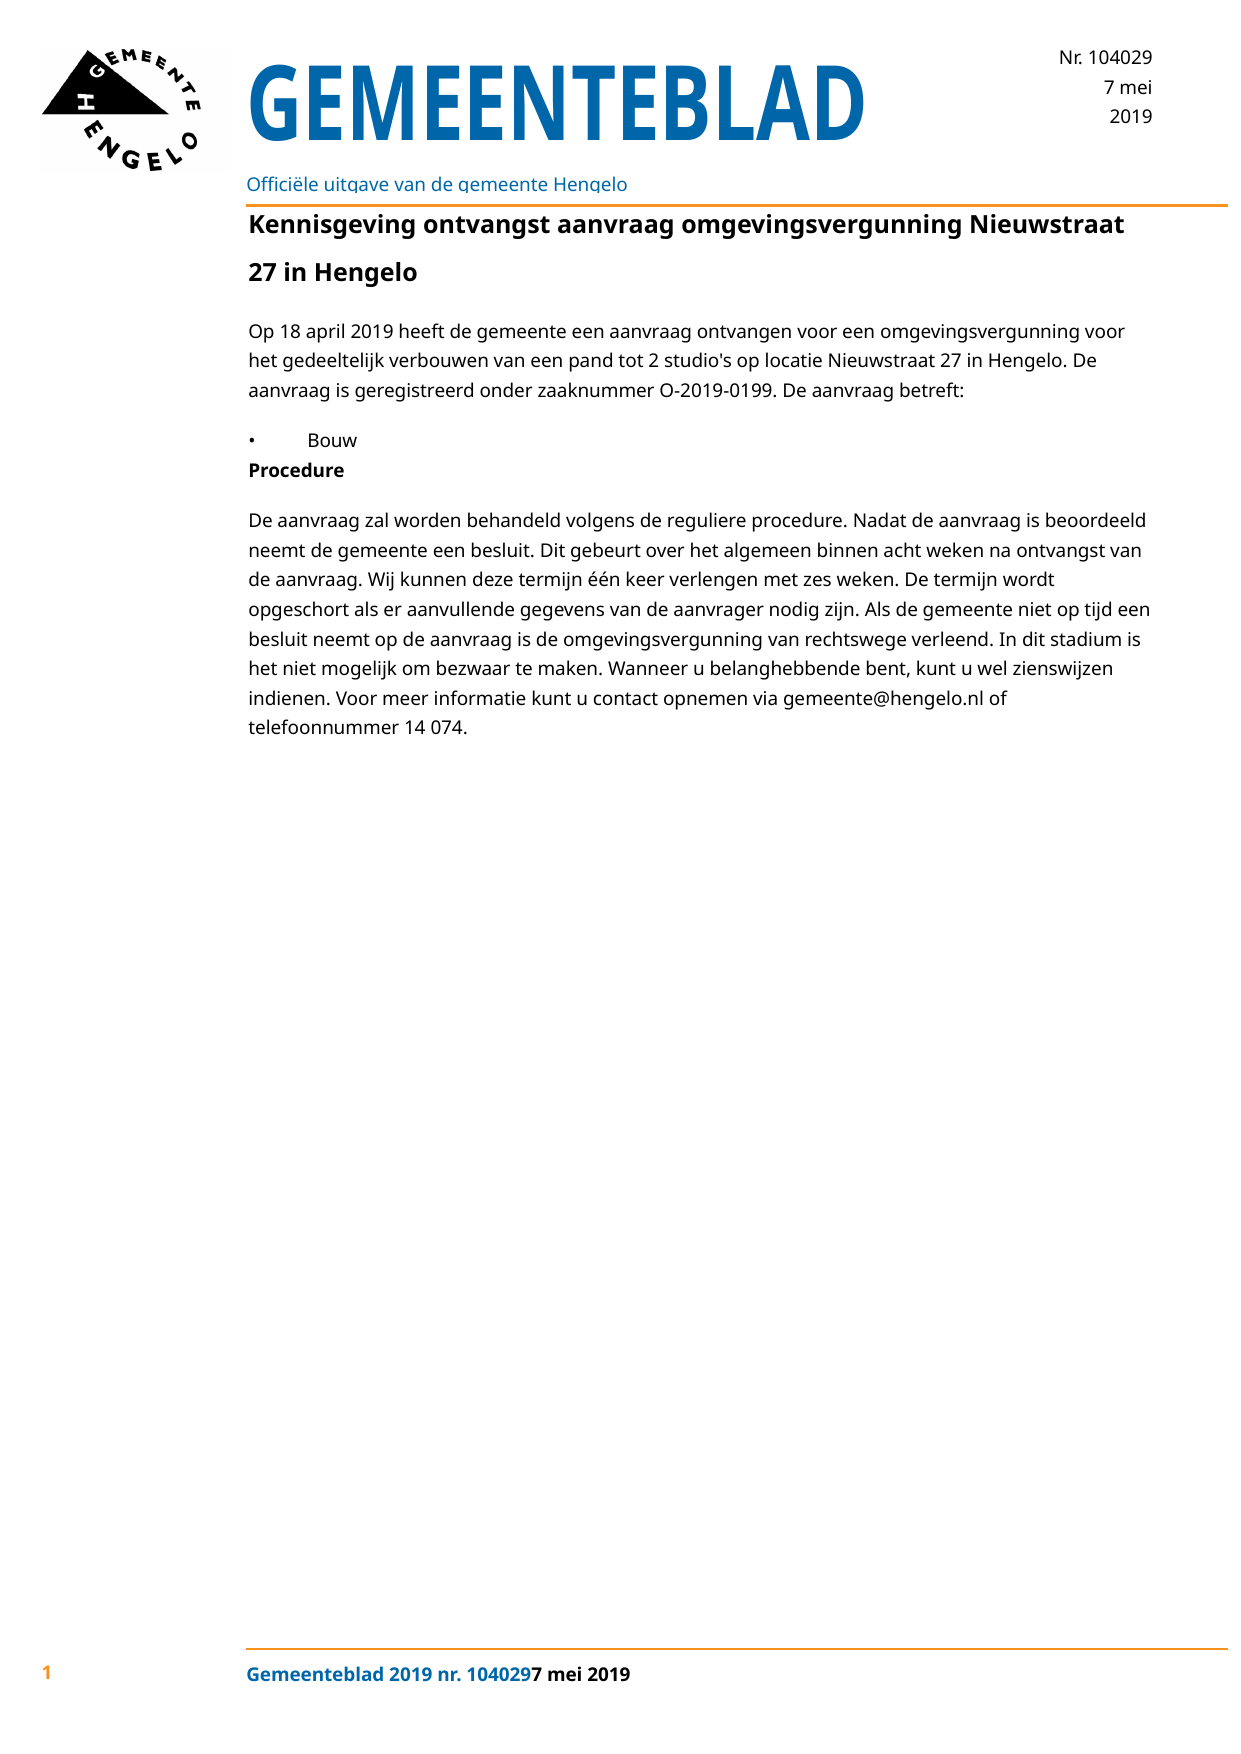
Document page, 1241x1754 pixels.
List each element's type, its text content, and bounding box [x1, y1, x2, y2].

list Bouw [248, 427, 1152, 453]
text Op 18 april 2019 heeft de gemeente een aanvraag ontvangen voor een omgevingsvergunning voor het gedeeltelijk verbouwen van een pand tot 2 studio's op locatie Nieuwstraat 27 in Hengelo. De aanvraag is geregistreerd onder zaaknummer O-2019-0199. De aanvraag betreft: [248, 318, 1152, 403]
text Kennisgeving ontvangst aanvraag omgevingsvergunning Nieuwstraat 27 in Hengelo [248, 207, 1152, 288]
text De aanvraag zal worden behandeld volgens de reguliere procedure. Nadat de aanvraag is beoordeeld neemt de gemeente een besluit. Dit gebeurt over het algemeen binnen acht weken na ontvangst van de aanvraag. Wij kunnen deze termijn één keer verlengen met zes weken. De termijn wordt opgeschort als er aanvullende gegevens van de aanvrager nodig zijn. Als de gemeente niet op tijd een besluit neemt op de aanvraag is de omgevingsvergunning van rechtswege verleend. In dit stadium is het niet mogelijk om bezwaar te maken. Wanneer u belanghebbende bent, kunt u wel zienswijzen indienen. Voor meer informatie kunt u contact opnemen via gemeente@hengelo.nl of telefoonnummer 14 074. [248, 507, 1152, 740]
picture [41, 47, 231, 172]
text Procedure [248, 457, 1152, 483]
